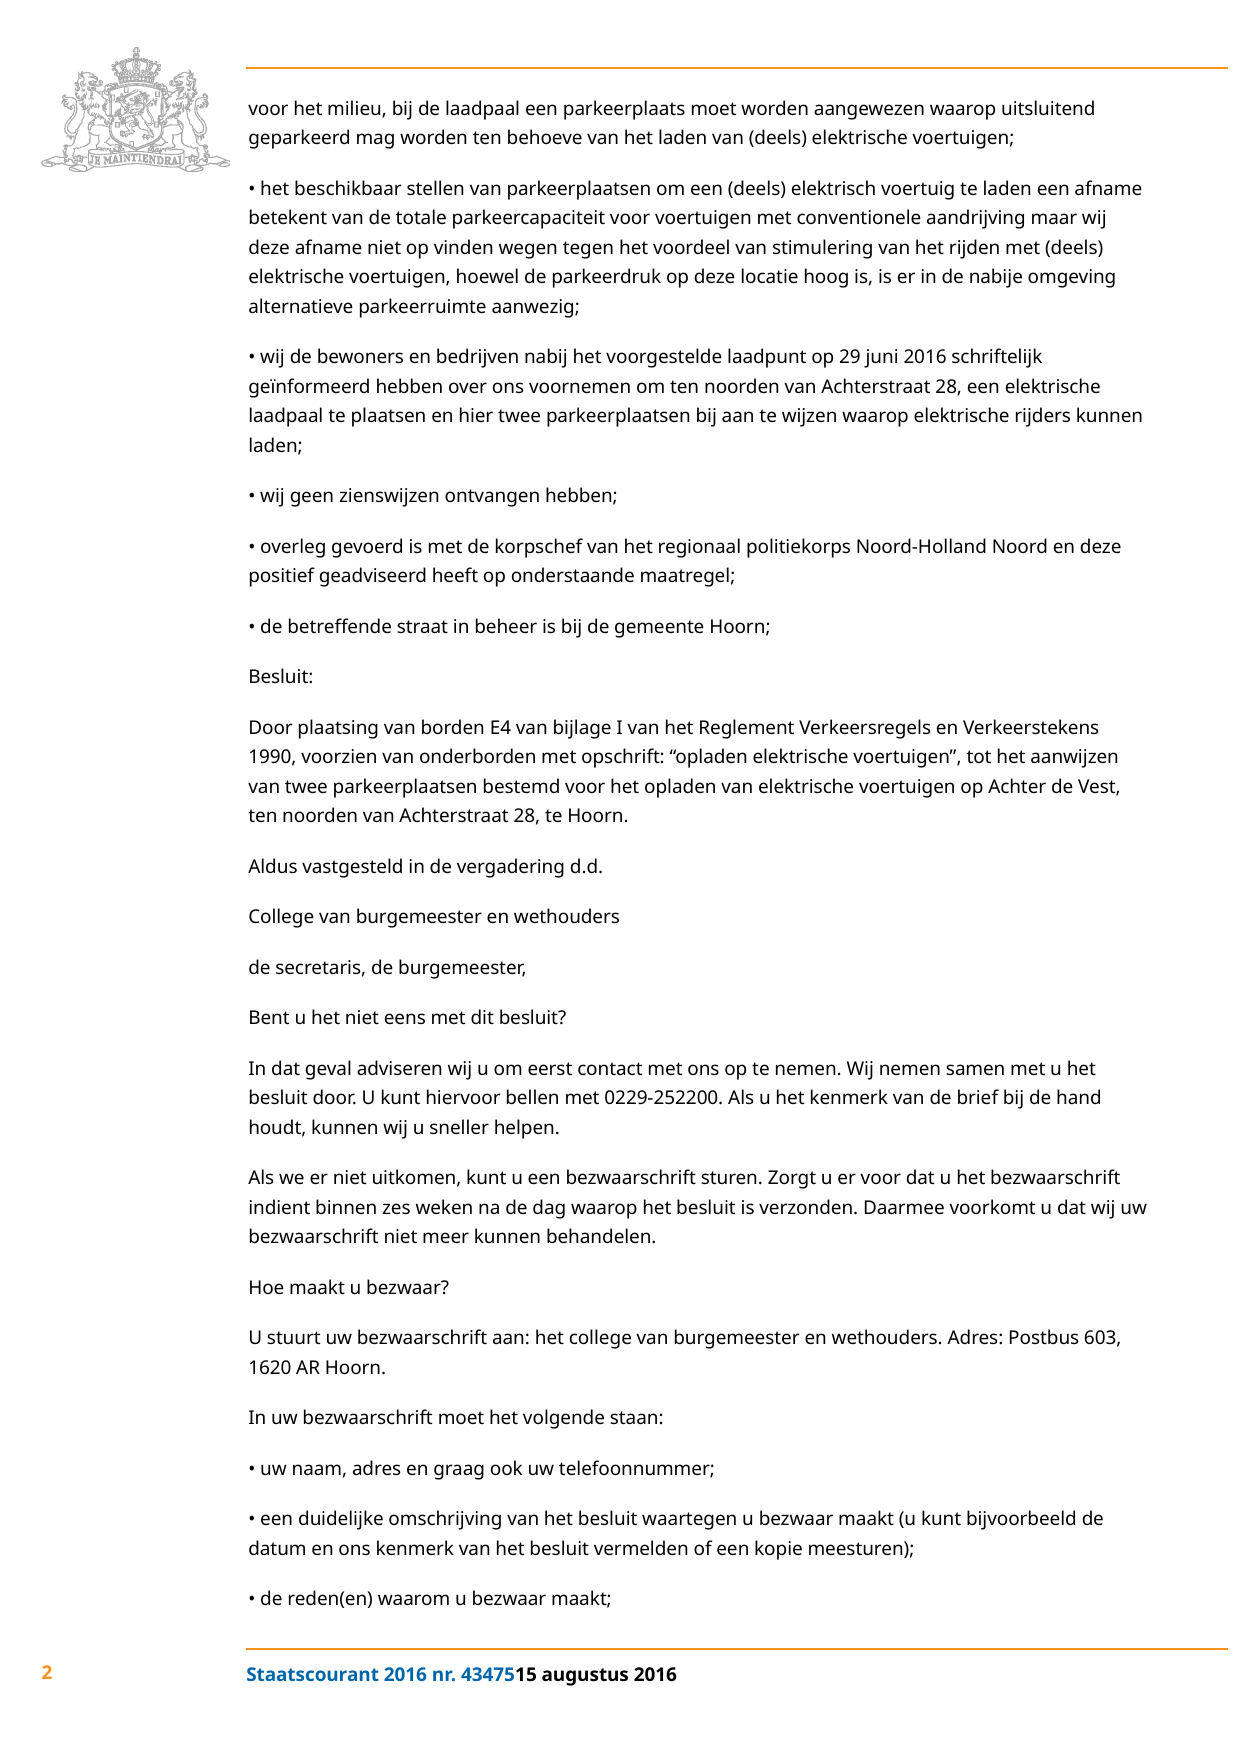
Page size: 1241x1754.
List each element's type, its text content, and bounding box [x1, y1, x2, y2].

text Als we er niet uitkomen, kunt u een bezwaarschrift sturen. Zorgt u er voor dat u het bezwaarschrift indient binnen zes weken na de dag waarop het besluit is verzonden. Daarmee voorkomt u dat wij uw bezwaarschrift niet meer kunnen behandelen. [248, 1164, 1152, 1249]
text • de betreffende straat in beheer is bij de gemeente Hoorn; [248, 613, 1152, 639]
text In dat geval adviseren wij u om eerst contact met ons op te nemen. Wij nemen samen met u het besluit door. U kunt hiervoor bellen met 0229-252200. Als u het kenmerk van de brief bij de hand houdt, kunnen wij u sneller helpen. [248, 1055, 1152, 1140]
text Bent u het niet eens met dit besluit? [248, 1004, 1152, 1030]
text • de reden(en) waarom u bezwaar maakt; [248, 1585, 1152, 1611]
text College van burgemeester en wethouders [248, 903, 1152, 929]
text voor het milieu, bij de laadpaal een parkeerplaats moet worden aangewezen waarop uitsluitend geparkeerd mag worden ten behoeve van het laden van (deels) elektrische voertuigen; [248, 95, 1152, 150]
text Aldus vastgesteld in de vergadering d.d. [248, 853, 1152, 879]
text • wij de bewoners en bedrijven nabij het voorgestelde laadpunt op 29 juni 2016 schriftelijk geïnformeerd hebben over ons voornemen om ten noorden van Achterstraat 28, een elektrische laadpaal te plaatsen en hier twee parkeerplaatsen bij aan te wijzen waarop elektrische rijders kunnen laden; [248, 343, 1152, 458]
picture [41, 47, 231, 172]
text de secretaris, de burgemeester, [248, 954, 1152, 980]
text • wij geen zienswijzen ontvangen hebben; [248, 483, 1152, 508]
text Besluit: [248, 663, 1152, 689]
text Hoe maakt u bezwaar? [248, 1274, 1152, 1300]
text • overleg gevoerd is met de korpschef van het regionaal politiekorps Noord-Holland Noord en deze positief geadviseerd heeft op onderstaande maatregel; [248, 533, 1152, 588]
text • het beschikbaar stellen van parkeerplaatsen om een (deels) elektrisch voertuig te laden een afname betekent van de totale parkeercapaciteit voor voertuigen met conventionele aandrijving maar wij deze afname niet op vinden wegen tegen het voordeel van stimulering van het rijden met (deels) elektrische voertuigen, hoewel de parkeerdruk op deze locatie hoog is, is er in de nabije omgeving alternatieve parkeerruimte aanwezig; [248, 175, 1152, 319]
text Door plaatsing van borden E4 van bijlage I van het Reglement Verkeersregels en Verkeerstekens 1990, voorzien van onderborden met opschrift: “opladen elektrische voertuigen”, tot het aanwijzen van twee parkeerplaatsen bestemd voor het opladen van elektrische voertuigen op Achter de Vest, ten noorden van Achterstraat 28, te Hoorn. [248, 714, 1152, 828]
text In uw bezwaarschrift moet het volgende staan: [248, 1404, 1152, 1430]
text • een duidelijke omschrijving van het besluit waartegen u bezwaar maakt (u kunt bijvoorbeeld de datum en ons kenmerk van het besluit vermelden of een kopie meesturen); [248, 1505, 1152, 1561]
text U stuurt uw bezwaarschrift aan: het college van burgemeester en wethouders. Adres: Postbus 603, 1620 AR Hoorn. [248, 1324, 1152, 1380]
text • uw naam, adres en graag ook uw telefoonnummer; [248, 1455, 1152, 1481]
